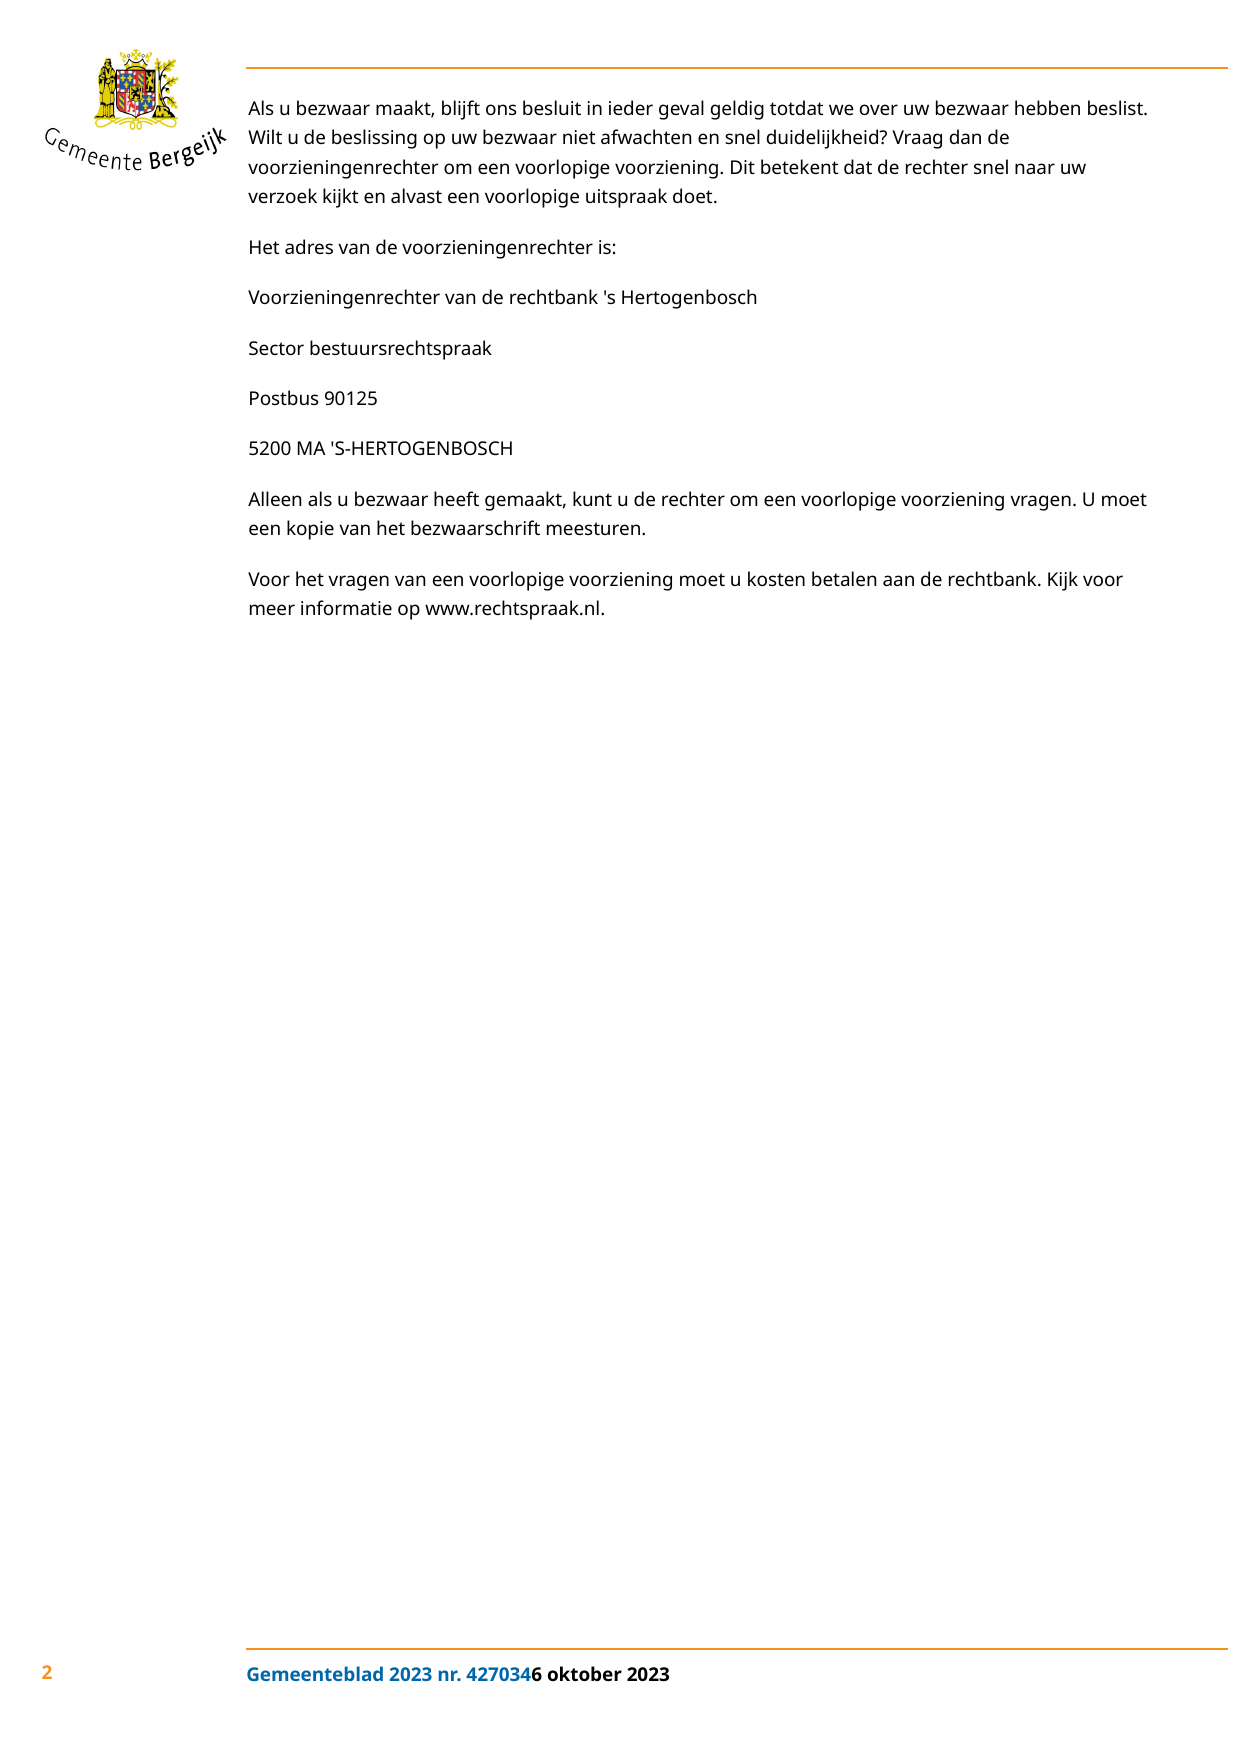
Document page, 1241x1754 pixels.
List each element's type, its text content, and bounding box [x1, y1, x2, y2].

text Postbus 90125 [248, 385, 1152, 411]
text 5200 MA 'S-HERTOGENBOSCH [248, 436, 1152, 461]
text Sector bestuursrechtspraak [248, 335, 1152, 361]
text Voorzieningenrechter van de rechtbank 's Hertogenbosch [248, 284, 1152, 310]
picture [41, 47, 231, 172]
text Alleen als u bezwaar heeft gemaakt, kunt u de rechter om een voorlopige voorziening vragen. U moet een kopie van het bezwaarschrift meesturen. [248, 486, 1152, 541]
text Voor het vragen van een voorlopige voorziening moet u kosten betalen aan de rechtbank. Kijk voor meer informatie op www.rechtspraak.nl. [248, 566, 1152, 621]
text Als u bezwaar maakt, blijft ons besluit in ieder geval geldig totdat we over uw bezwaar hebben beslist. Wilt u de beslissing op uw bezwaar niet afwachten en snel duidelijkheid? Vraag dan de voorzieningenrechter om een voorlopige voorziening. Dit betekent dat de rechter snel naar uw verzoek kijkt en alvast een voorlopige uitspraak doet. [248, 95, 1152, 209]
text Het adres van de voorzieningenrechter is: [248, 234, 1152, 260]
